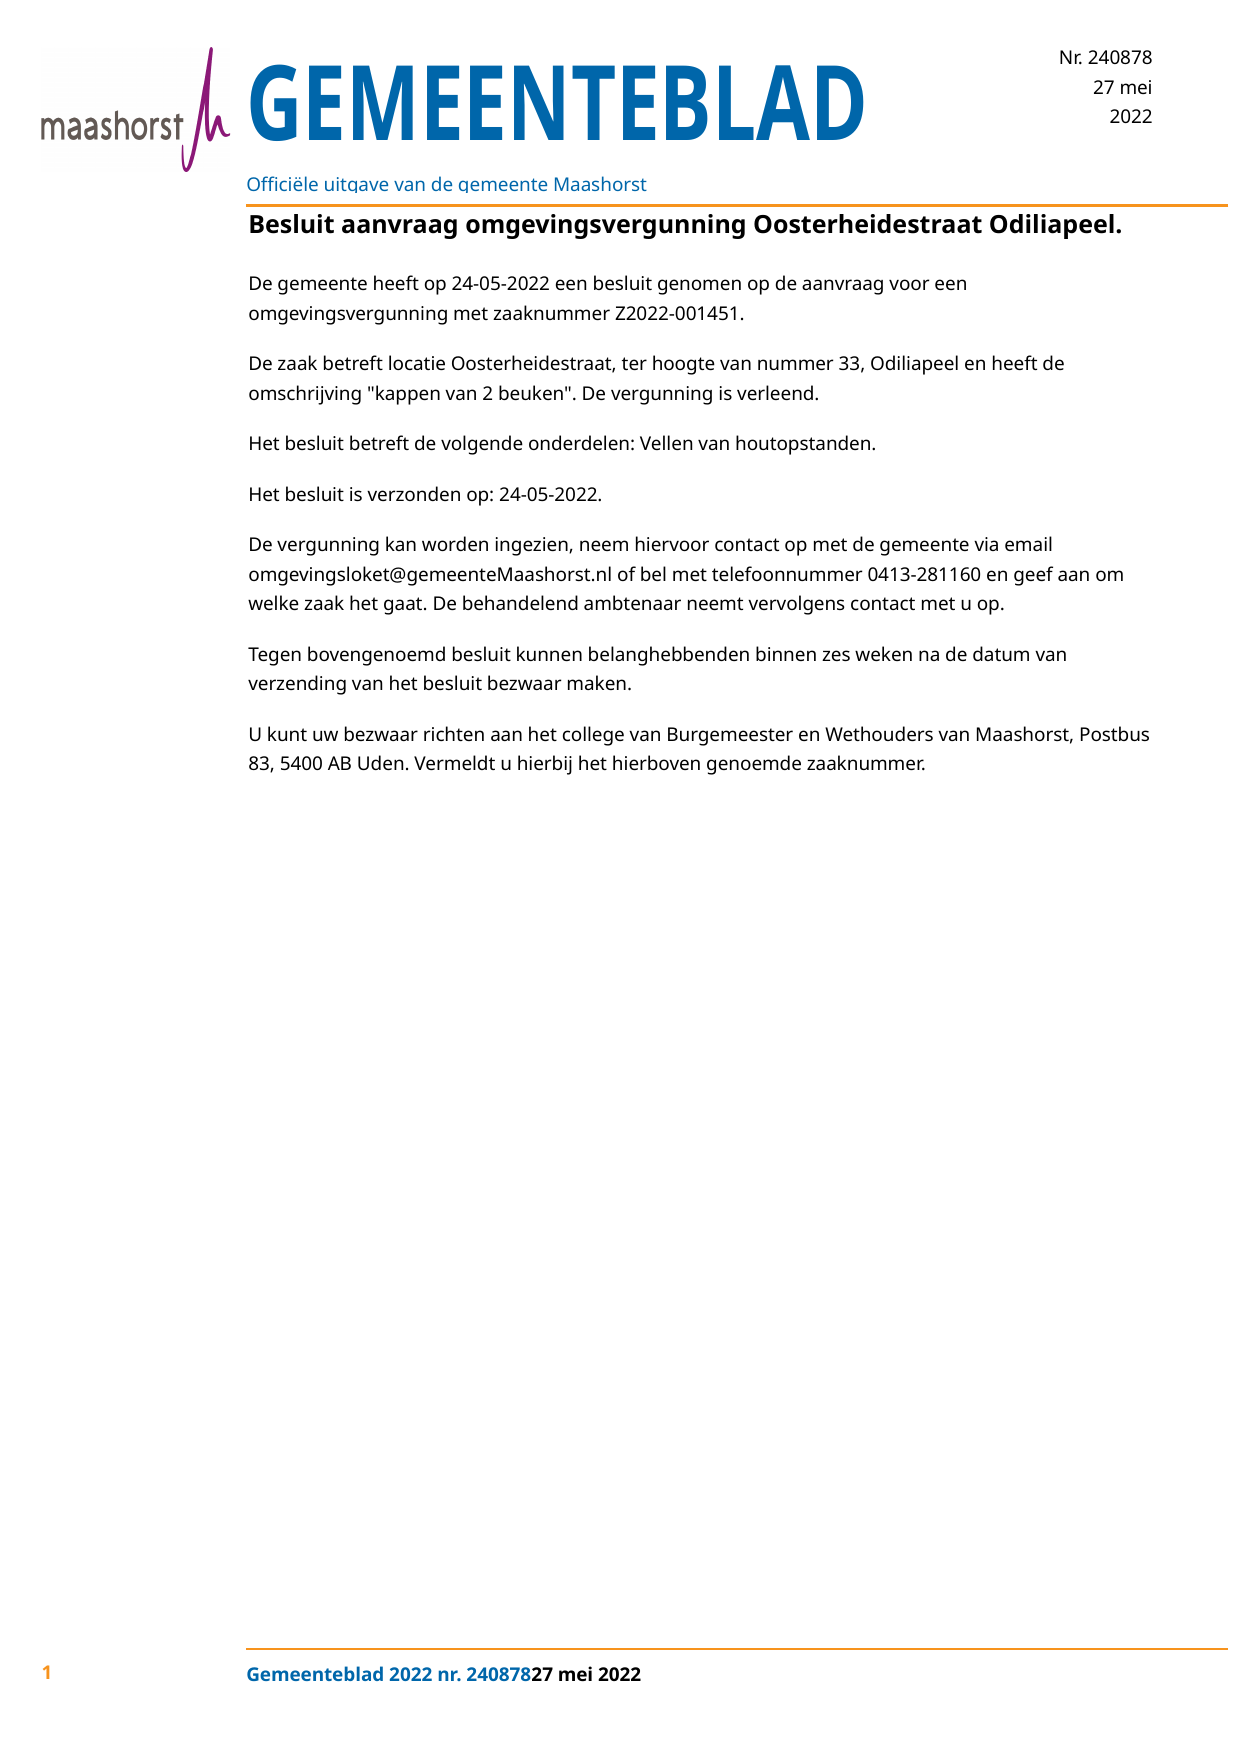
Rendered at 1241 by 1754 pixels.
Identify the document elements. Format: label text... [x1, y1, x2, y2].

text De vergunning kan worden ingezien, neem hiervoor contact op met de gemeente via email omgevingsloket@gemeenteMaashorst.nl of bel met telefoonnummer 0413-281160 en geef aan om welke zaak het gaat. De behandelend ambtenaar neemt vervolgens contact met u op. [248, 531, 1152, 616]
picture [41, 47, 231, 172]
text Tegen bovengenoemd besluit kunnen belanghebbenden binnen zes weken na de datum van verzending van het besluit bezwaar maken. [248, 641, 1152, 696]
text Het besluit betreft de volgende onderdelen: Vellen van houtopstanden. [248, 430, 1152, 456]
text Besluit aanvraag omgevingsvergunning Oosterheidestraat Odiliapeel. [248, 207, 1152, 241]
text De zaak betreft locatie Oosterheidestraat, ter hoogte van nummer 33, Odiliapeel en heeft de omschrijving "kappen van 2 beuken". De vergunning is verleend. [248, 350, 1152, 406]
text De gemeente heeft op 24-05-2022 een besluit genomen op de aanvraag voor een omgevingsvergunning met zaaknummer Z2022-001451. [248, 270, 1152, 326]
text U kunt uw bezwaar richten aan het college van Burgemeester en Wethouders van Maashorst, Postbus 83, 5400 AB Uden. Vermeldt u hierbij het hierboven genoemde zaaknummer. [248, 721, 1152, 776]
text Het besluit is verzonden op: 24-05-2022. [248, 481, 1152, 506]
